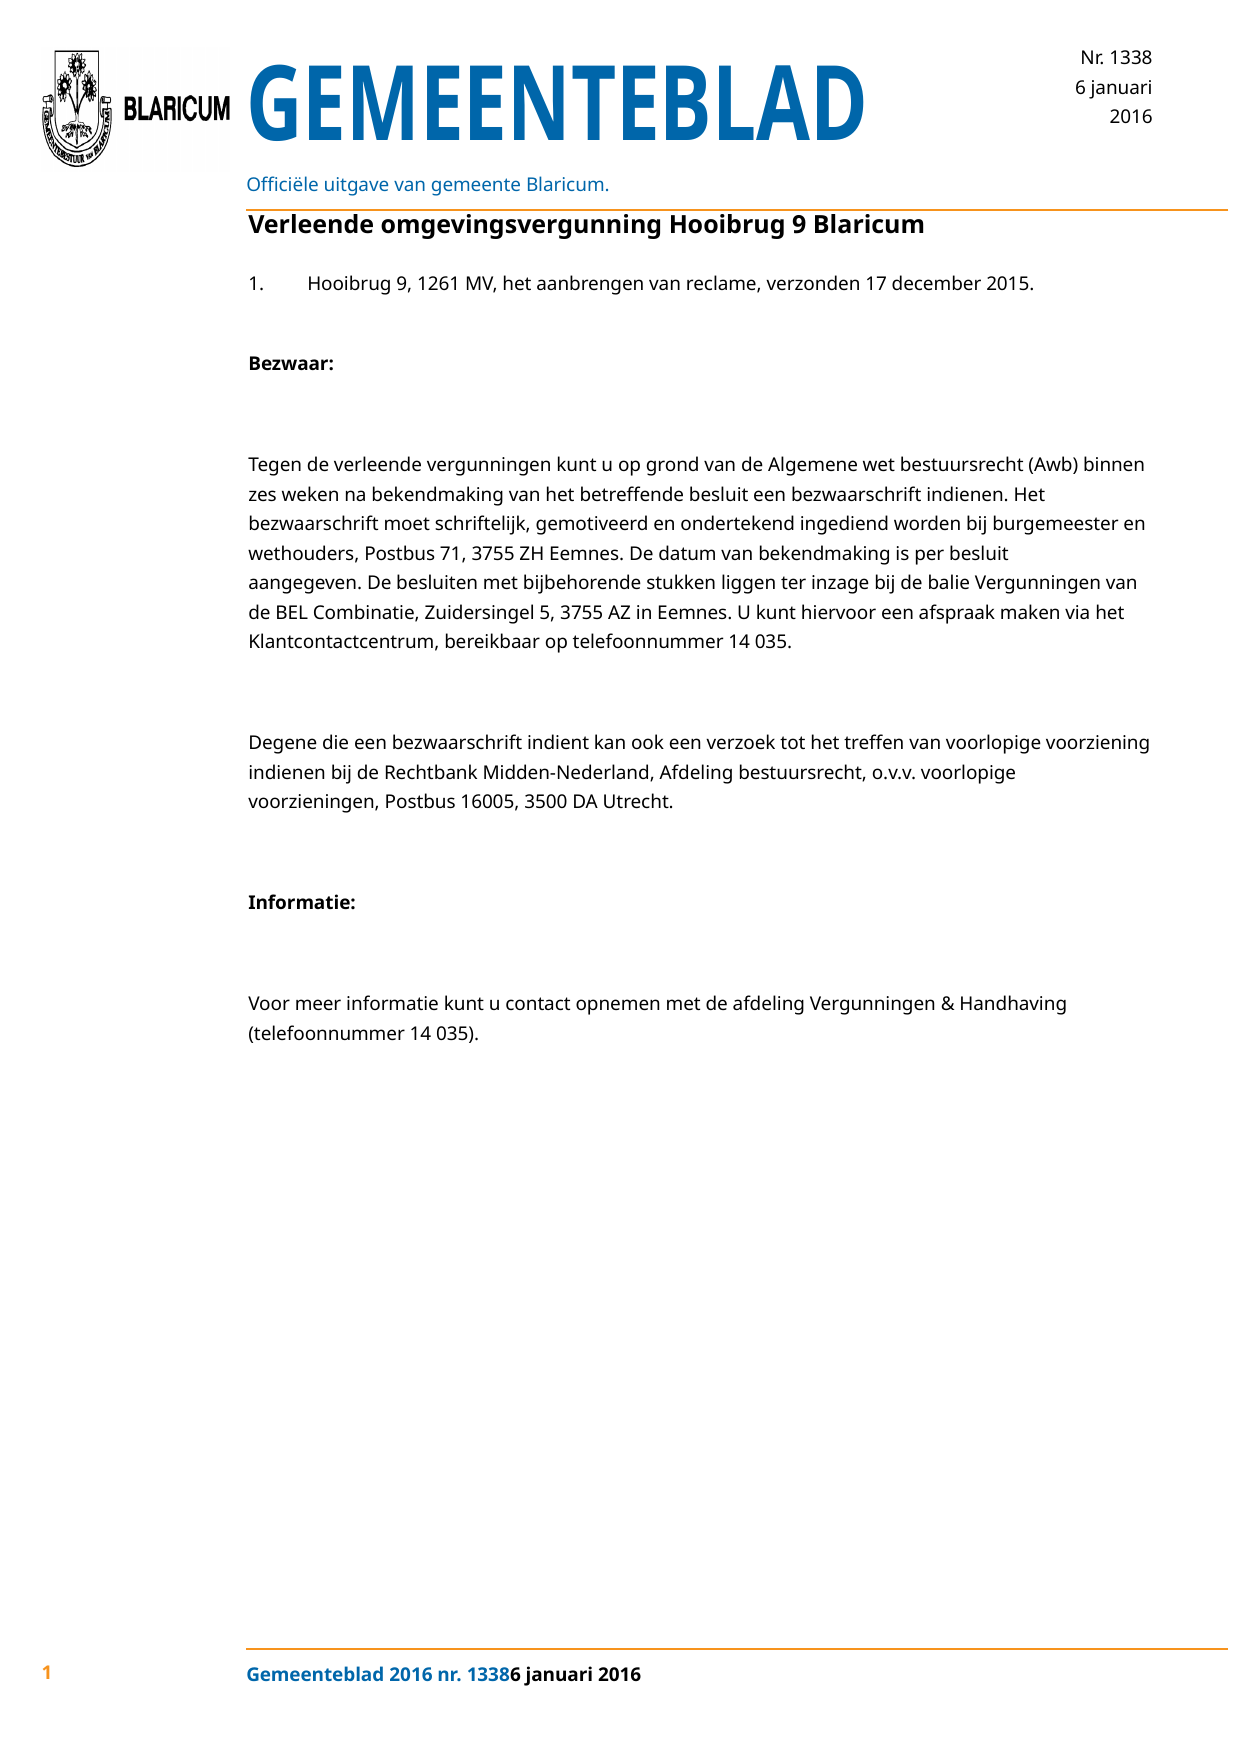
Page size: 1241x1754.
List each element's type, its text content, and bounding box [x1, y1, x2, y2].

text Degene die een bezwaarschrift indient kan ook een verzoek tot het treffen van voorlopige voorziening indienen bij de Rechtbank Midden-Nederland, Afdeling bestuursrecht, o.v.v. voorlopige voorzieningen, Postbus 16005, 3500 DA Utrecht. [248, 729, 1152, 814]
picture [41, 47, 231, 172]
text Voor meer informatie kunt u contact opnemen met de afdeling Vergunningen & Handhaving (telefoonnummer 14 035). [248, 990, 1152, 1046]
text Tegen de verleende vergunningen kunt u op grond van de Algemene wet bestuursrecht (Awb) binnen zes weken na bekendmaking van het betreffende besluit een bezwaarschrift indienen. Het bezwaarschrift moet schriftelijk, gemotiveerd en ondertekend ingediend worden bij burgemeester en wethouders, Postbus 71, 3755 ZH Eemnes. De datum van bekendmaking is per besluit aangegeven. De besluiten met bijbehorende stukken liggen ter inzage bij de balie Vergunningen van de BEL Combinatie, Zuidersingel 5, 3755 AZ in Eemnes. U kunt hiervoor een afspraak maken via het Klantcontactcentrum, bereikbaar op telefoonnummer 14 035. [248, 451, 1152, 654]
text Bezwaar: [248, 350, 1152, 376]
text Informatie: [248, 889, 1152, 915]
list Hooibrug 9, 1261 MV, het aanbrengen van reclame, verzonden 17 december 2015. [248, 270, 1152, 296]
text Verleende omgevingsvergunning Hooibrug 9 Blaricum [248, 211, 1152, 241]
